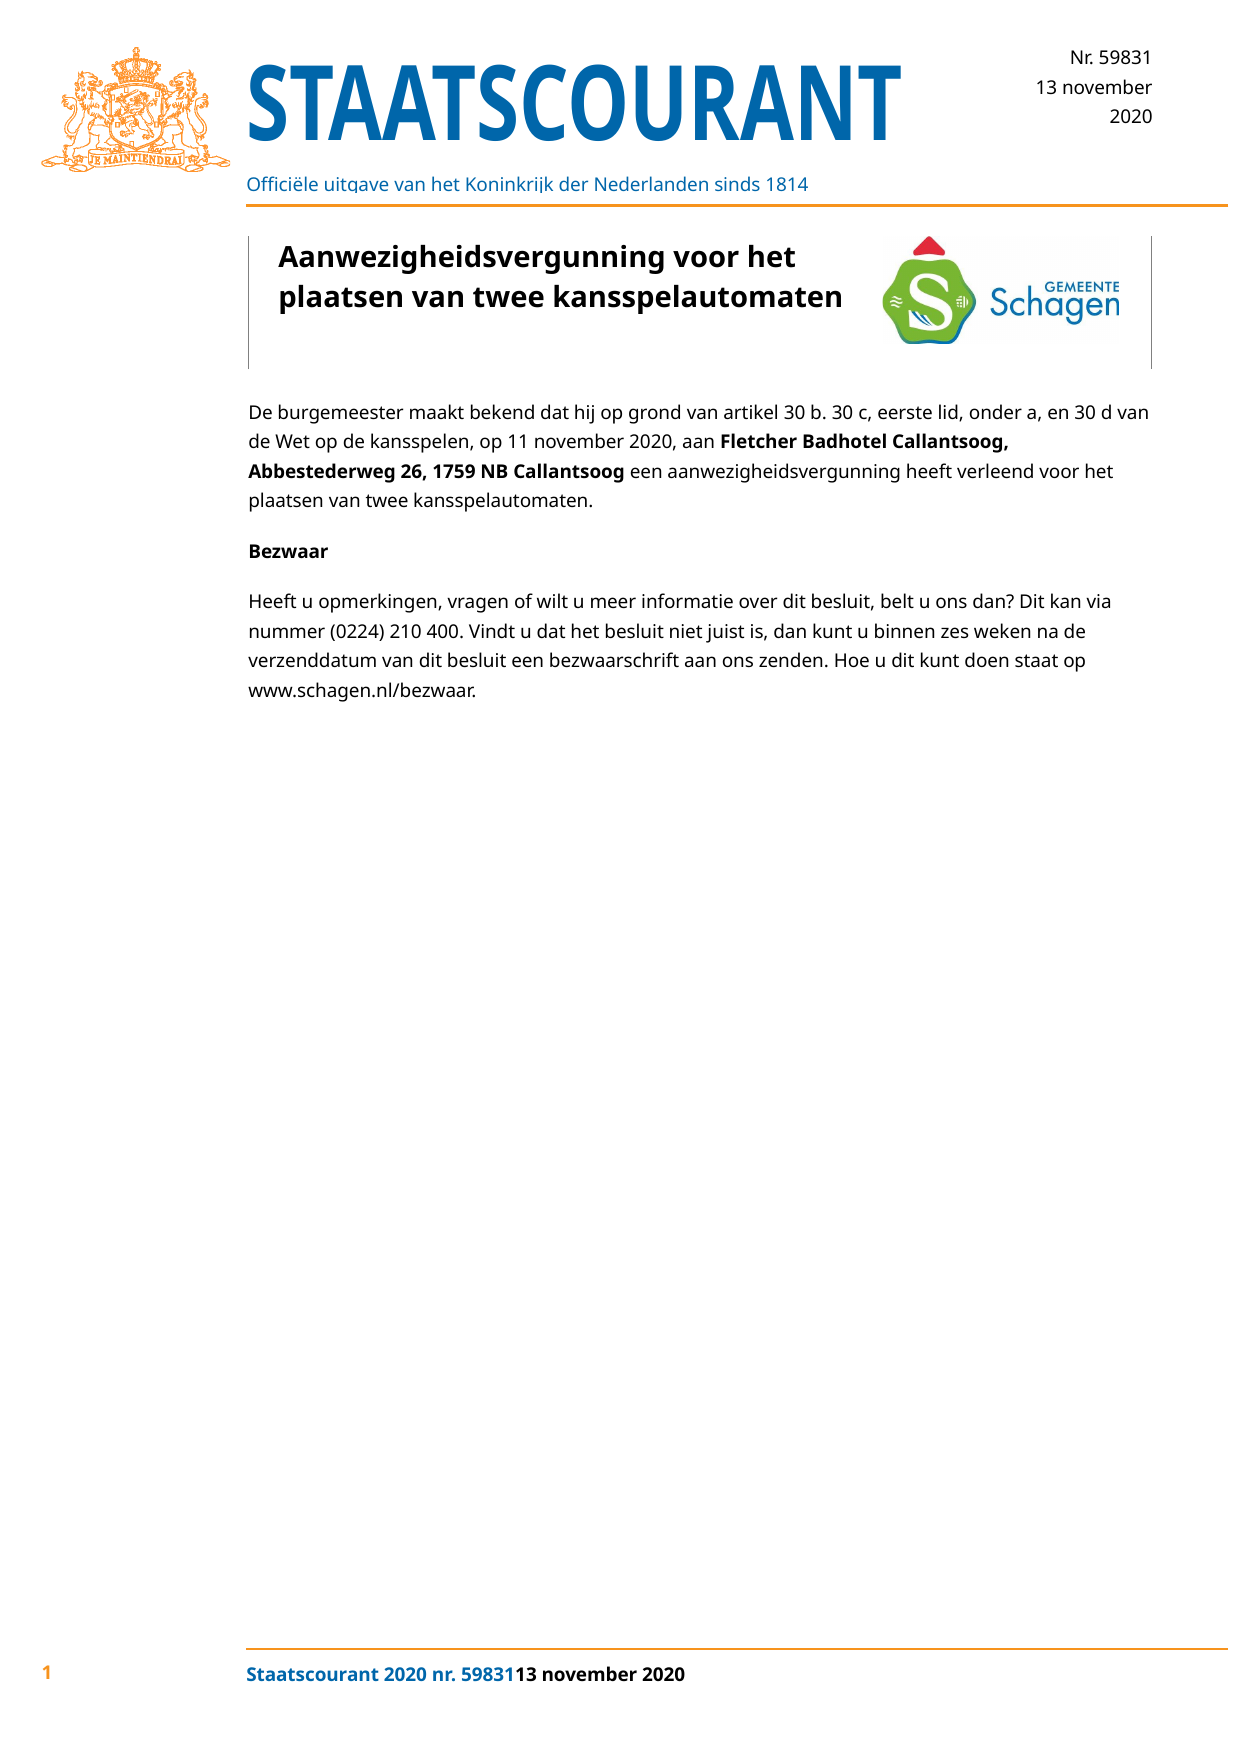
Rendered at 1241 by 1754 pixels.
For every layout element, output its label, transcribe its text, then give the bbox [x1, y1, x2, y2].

text Heeft u opmerkingen, vragen of wilt u meer informatie over dit besluit, belt u ons dan? Dit kan via nummer (0224) 210 400. Vindt u dat het besluit niet juist is, dan kunt u binnen zes weken na de verzenddatum van dit besluit een bezwaarschrift aan ons zenden. Hoe u dit kunt doen staat op www.schagen.nl/bezwaar. [248, 588, 1152, 703]
text De burgemeester maakt bekend dat hij op grond van artikel 30 b. 30 c, eerste lid, onder a, en 30 d van de Wet op de kansspelen, op 11 november 2020, aan Fletcher Badhotel Callantsoog, Abbestederweg 26, 1759 NB Callantsoog een aanwezigheidsvergunning heeft verleend voor het plaatsen van twee kansspelautomaten. [248, 399, 1152, 513]
text Bezwaar [248, 538, 1152, 564]
table_header Aanwezigheidsvergunning voor het plaatsen van twee kansspelautomaten [249, 236, 850, 369]
picture [882, 236, 1119, 344]
table_header [850, 236, 1151, 369]
picture [41, 47, 231, 172]
